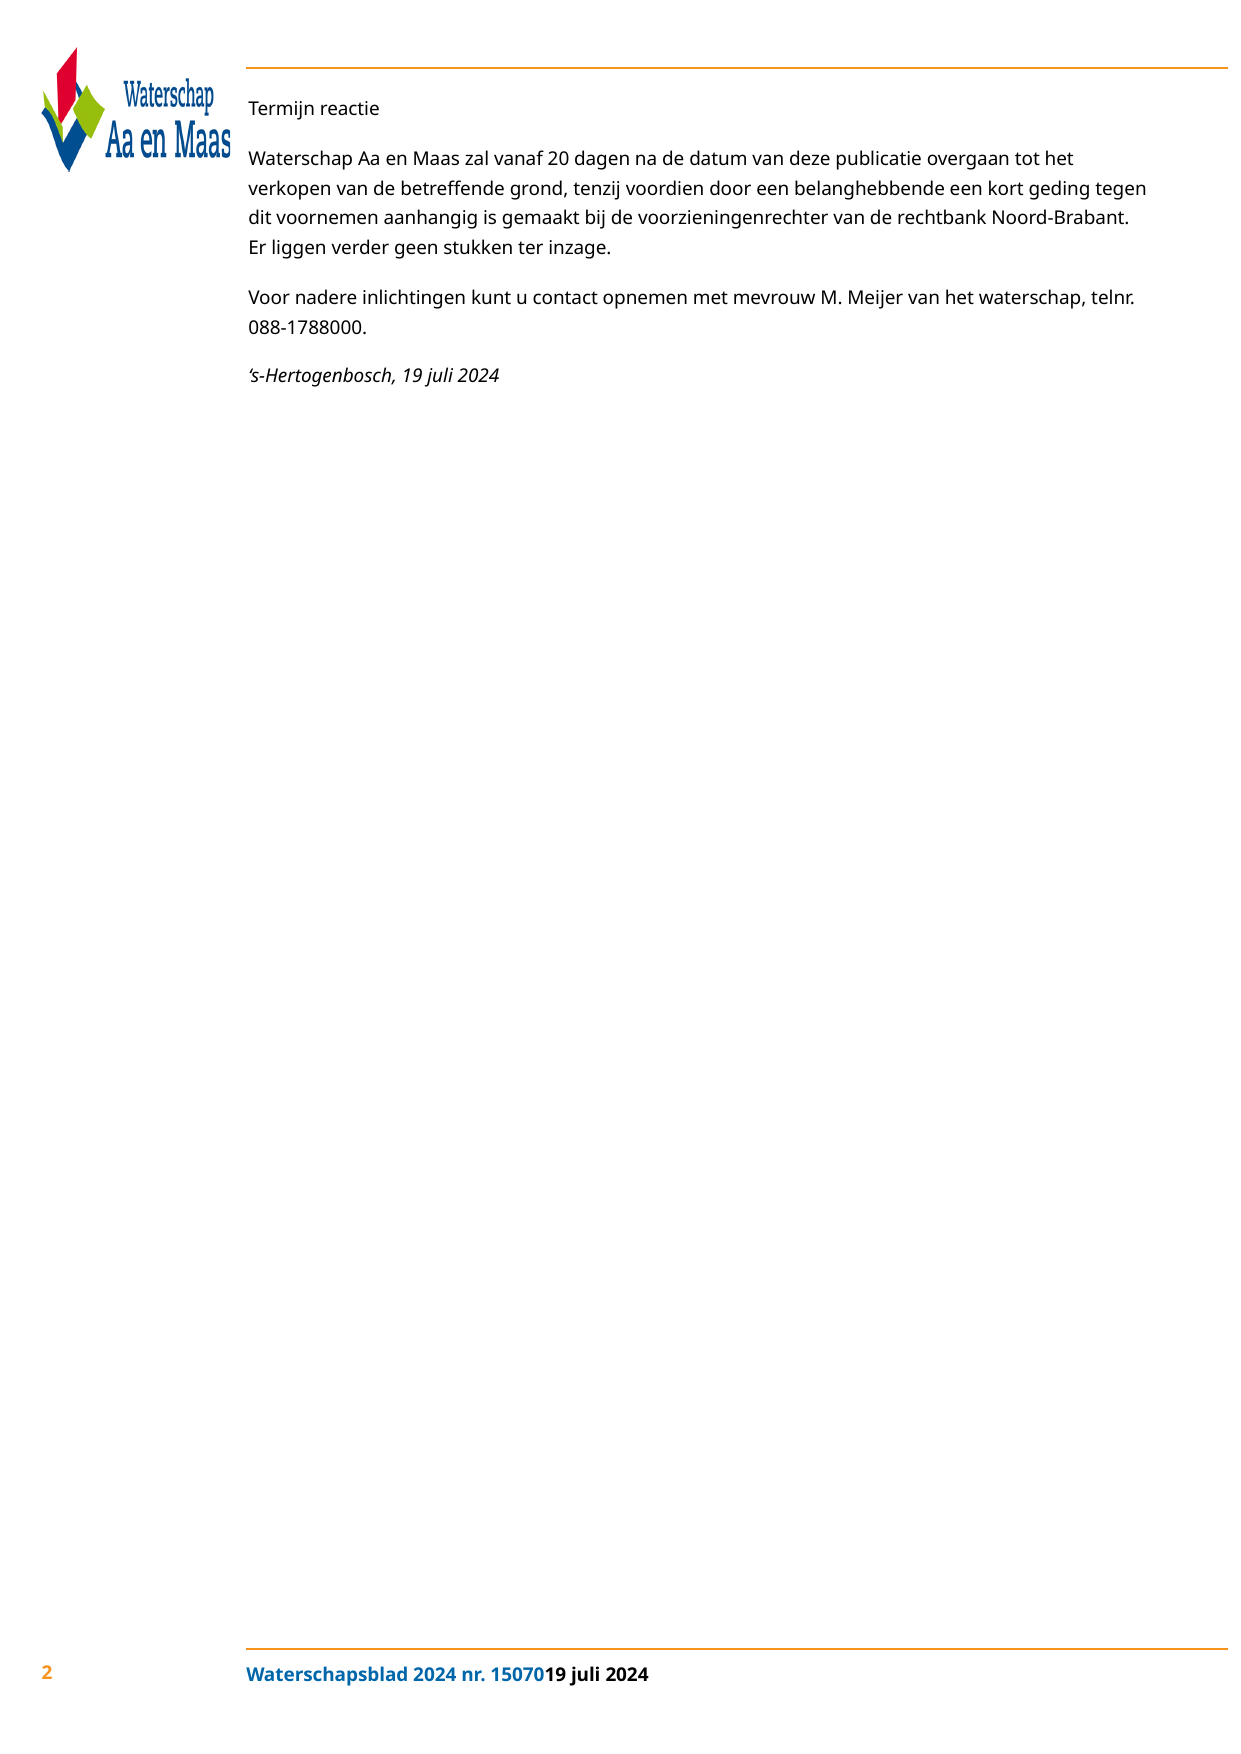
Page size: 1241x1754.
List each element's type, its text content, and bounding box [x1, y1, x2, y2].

text Voor nadere inlichtingen kunt u contact opnemen met mevrouw M. Meijer van het waterschap, telnr. 088-1788000. [248, 284, 1152, 340]
text Termijn reactie [248, 95, 1152, 121]
text ‘s-Hertogenbosch, 19 juli 2024 [248, 362, 1152, 387]
text Waterschap Aa en Maas zal vanaf 20 dagen na de datum van deze publicatie overgaan tot het verkopen van de betreffende grond, tenzij voordien door een belanghebbende een kort geding tegen dit voornemen aanhangig is gemaakt bij de voorzieningenrechter van de rechtbank Noord-Brabant. Er liggen verder geen stukken ter inzage. [248, 145, 1152, 260]
picture [41, 47, 231, 172]
